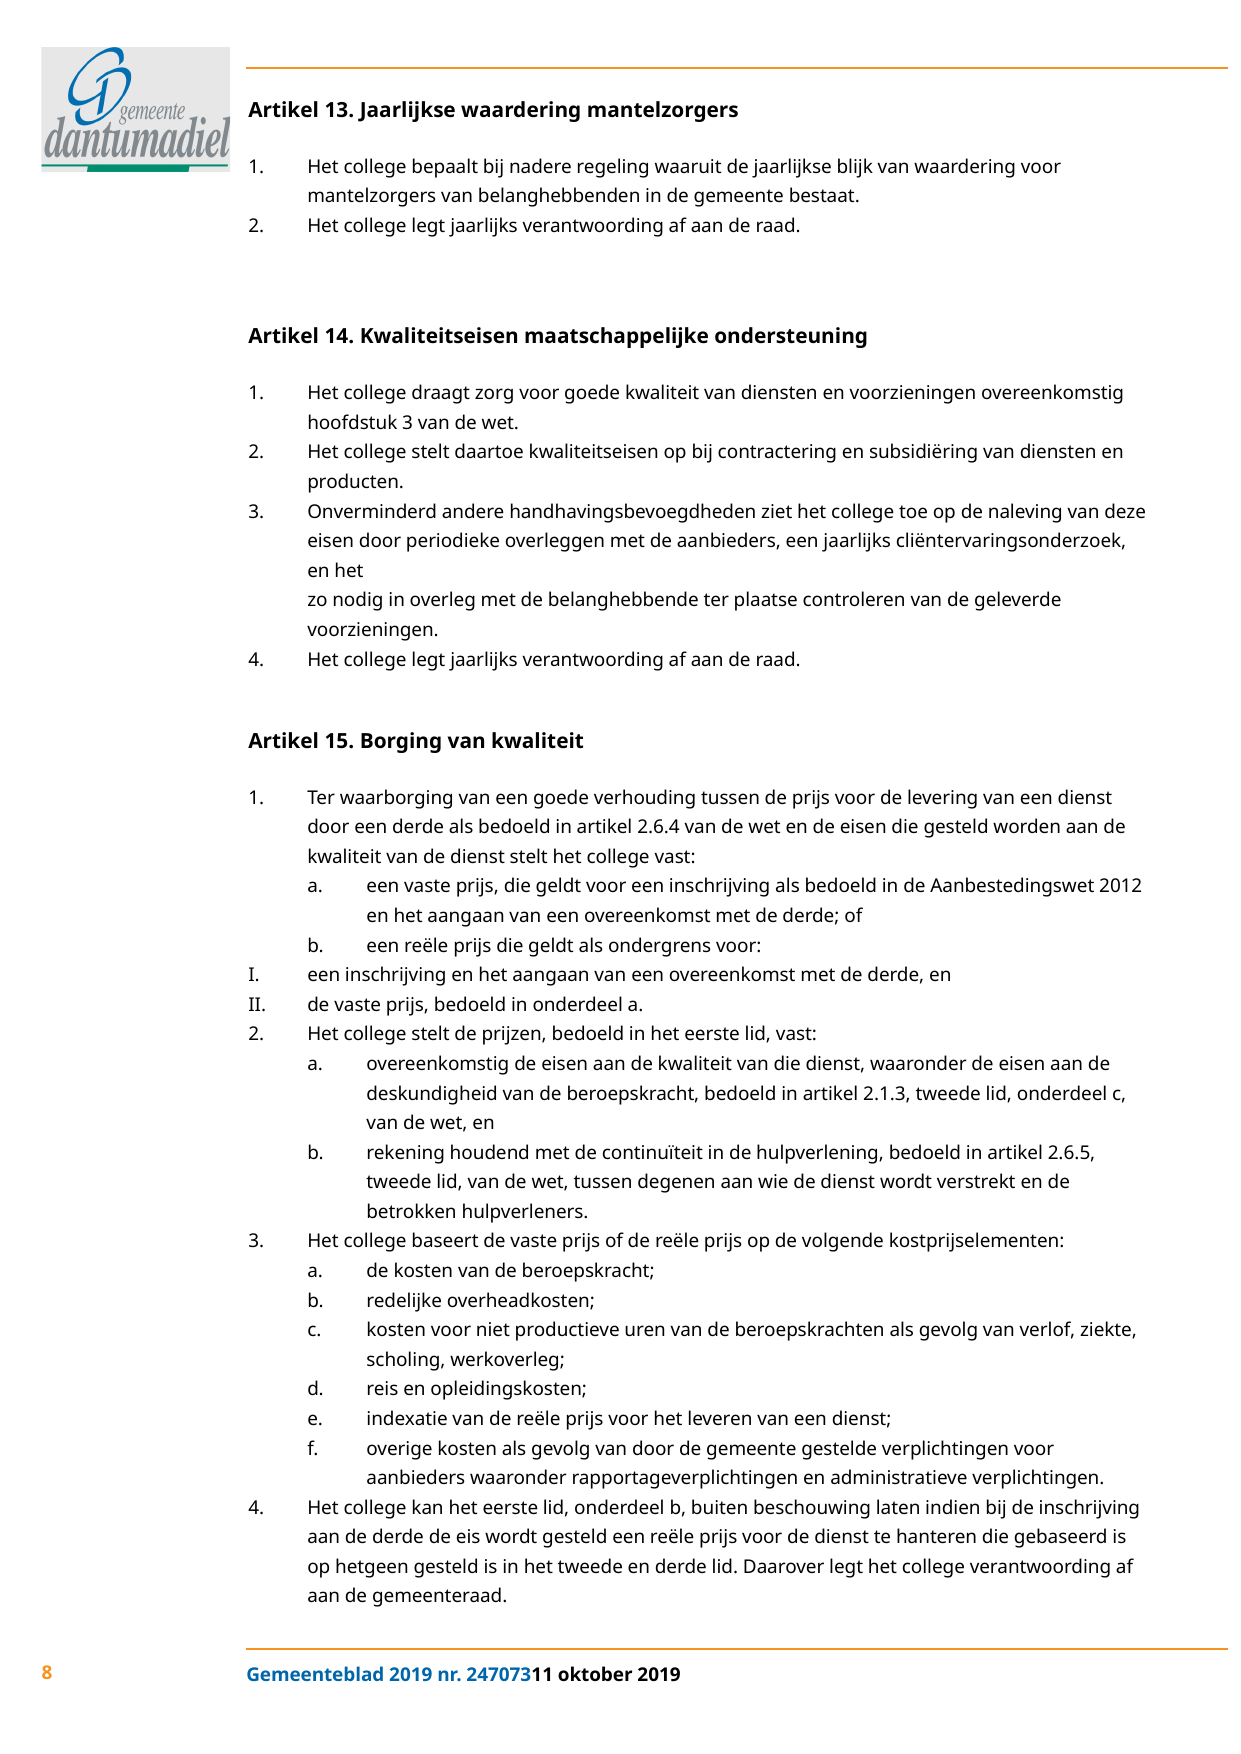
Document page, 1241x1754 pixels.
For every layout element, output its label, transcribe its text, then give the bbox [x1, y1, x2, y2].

list zo nodig in overleg met de belanghebbende ter plaatse controleren van de geleverde voorzieningen. [248, 587, 1152, 642]
list rekening houdend met de continuïteit in de hulpverlening, bedoeld in artikel 2.6.5, tweede lid, van de wet, tussen degenen aan wie de dienst wordt verstrekt en de betrokken hulpverleners. [307, 1139, 1152, 1224]
list redelijke overheadkosten; [307, 1287, 1152, 1312]
list kosten voor niet productieve uren van de beroepskrachten als gevolg van verlof, ziekte, scholing, werkoverleg; [307, 1316, 1152, 1372]
list een inschrijving en het aangaan van een overeenkomst met de derde, en [248, 961, 1152, 987]
text Artikel 13. Jaarlijkse waardering mantelzorgers [248, 95, 1152, 123]
text Artikel 14. Kwaliteitseisen maatschappelijke ondersteuning [248, 322, 1152, 350]
list overige kosten als gevolg van door de gemeente gestelde verplichtingen voor aanbieders waaronder rapportageverplichtingen en administratieve verplichtingen. [307, 1435, 1152, 1490]
picture [41, 47, 231, 172]
list hoofdstuk 3 van de wet. [248, 409, 1152, 435]
list Het college draagt zorg voor goede kwaliteit van diensten en voorzieningen overeenkomstig [248, 379, 1152, 405]
list een vaste prijs, die geldt voor een inschrijving als bedoeld in de Aanbestedingswet 2012 en het aangaan van een overeenkomst met de derde; of [307, 873, 1152, 928]
list eisen door periodieke overleggen met de aanbieders, een jaarlijks cliëntervaringsonderzoek, en het [248, 527, 1152, 583]
list Het college stelt de prijzen, bedoeld in het eerste lid, vast: [248, 1021, 1152, 1046]
list Het college bepaalt bij nadere regeling waaruit de jaarlijkse blijk van waardering voor mantelzorgers van belanghebbenden in de gemeente bestaat. [248, 153, 1152, 208]
list Onverminderd andere handhavingsbevoegdheden ziet het college toe op de naleving van deze [248, 498, 1152, 524]
list een reële prijs die geldt als ondergrens voor: [307, 932, 1152, 957]
text Artikel 15. Borging van kwaliteit [248, 726, 1152, 754]
list Het college stelt daartoe kwaliteitseisen op bij contractering en subsidiëring van diensten en producten. [248, 439, 1152, 494]
list Ter waarborging van een goede verhouding tussen de prijs voor de levering van een dienst door een derde als bedoeld in artikel 2.6.4 van de wet en de eisen die gesteld worden aan de kwaliteit van de dienst stelt het college vast: [248, 784, 1152, 869]
list overeenkomstig de eisen aan de kwaliteit van die dienst, waaronder de eisen aan de deskundigheid van de beroepskracht, bedoeld in artikel 2.1.3, tweede lid, onderdeel c, van de wet, en [307, 1050, 1152, 1135]
list indexatie van de reële prijs voor het leveren van een dienst; [307, 1405, 1152, 1431]
list de kosten van de beroepskracht; [307, 1257, 1152, 1283]
list reis en opleidingskosten; [307, 1376, 1152, 1401]
list Het college legt jaarlijks verantwoording af aan de raad. [248, 212, 1152, 238]
list Het college legt jaarlijks verantwoording af aan de raad. [248, 646, 1152, 672]
list de vaste prijs, bedoeld in onderdeel a. [248, 991, 1152, 1017]
list Het college baseert de vaste prijs of de reële prijs op de volgende kostprijselementen: [248, 1228, 1152, 1253]
list Het college kan het eerste lid, onderdeel b, buiten beschouwing laten indien bij de inschrijving aan de derde de eis wordt gesteld een reële prijs voor de dienst te hanteren die gebaseerd is op hetgeen gesteld is in het tweede en derde lid. Daarover legt het college verantwoording af aan de gemeenteraad. [248, 1494, 1152, 1608]
